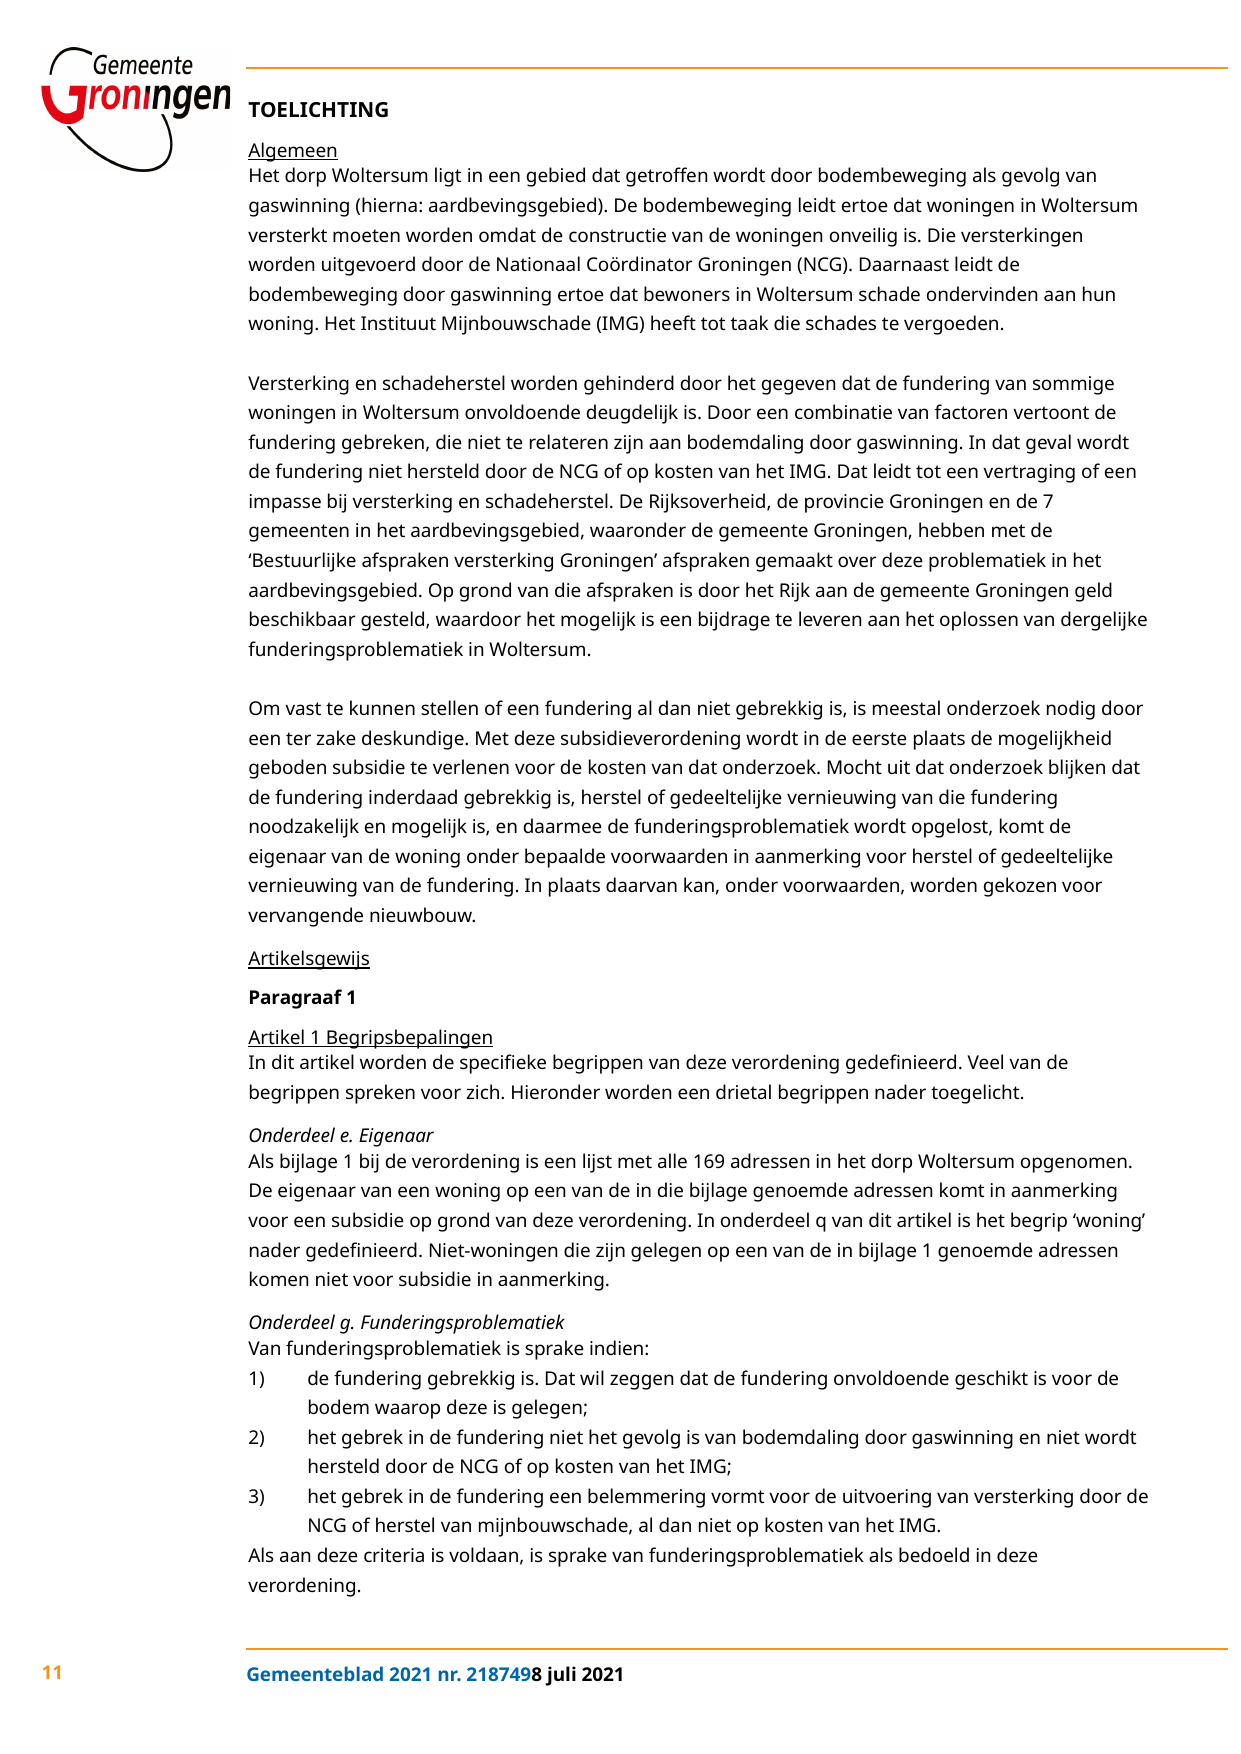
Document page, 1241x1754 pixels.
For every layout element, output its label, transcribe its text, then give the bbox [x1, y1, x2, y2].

list het gebrek in de fundering niet het gevolg is van bodemdaling door gaswinning en niet wordt hersteld door de NCG of op kosten van het IMG; [248, 1424, 1152, 1479]
text Het dorp Woltersum ligt in een gebied dat getroffen wordt door bodembeweging als gevolg van gaswinning (hierna: aardbevingsgebied). De bodembeweging leidt ertoe dat woningen in Woltersum versterkt moeten worden omdat de constructie van de woningen onveilig is. Die versterkingen worden uitgevoerd door de Nationaal Coördinator Groningen (NCG). Daarnaast leidt de bodembeweging door gaswinning ertoe dat bewoners in Woltersum schade ondervinden aan hun woning. Het Instituut Mijnbouwschade (IMG) heeft tot taak die schades te vergoeden. [248, 163, 1152, 336]
text Van funderingsproblematiek is sprake indien: [248, 1335, 1152, 1361]
text Om vast te kunnen stellen of een fundering al dan niet gebrekkig is, is meestal onderzoek nodig door een ter zake deskundige. Met deze subsidieverordening wordt in de eerste plaats de mogelijkheid geboden subsidie te verlenen voor de kosten van dat onderzoek. Mocht uit dat onderzoek blijken dat de fundering inderdaad gebrekkig is, herstel of gedeeltelijke vernieuwing van die fundering noodzakelijk en mogelijk is, en daarmee de funderingsproblematiek wordt opgelost, komt de eigenaar van de woning onder bepaalde voorwaarden in aanmerking voor herstel of gedeeltelijke vernieuwing van de fundering. In plaats daarvan kan, onder voorwaarden, worden gekozen voor vervangende nieuwbouw. [248, 695, 1152, 928]
text TOELICHTING [248, 95, 1152, 123]
text Artikelsgewijs [248, 945, 1152, 971]
text Algemeen [248, 137, 1152, 163]
picture [41, 47, 231, 172]
text Als aan deze criteria is voldaan, is sprake van funderingsproblematiek als bedoeld in deze verordening. [248, 1542, 1152, 1598]
text Paragraaf 1 [248, 984, 1152, 1010]
text In dit artikel worden de specifieke begrippen van deze verordening gedefinieerd. Veel van de begrippen spreken voor zich. Hieronder worden een drietal begrippen nader toegelicht. [248, 1049, 1152, 1105]
text Onderdeel e. Eigenaar [248, 1122, 1152, 1148]
list de fundering gebrekkig is. Dat wil zeggen dat de fundering onvoldoende geschikt is voor de bodem waarop deze is gelegen; [248, 1365, 1152, 1420]
text Artikel 1 Begripsbepalingen [248, 1024, 1152, 1049]
text Onderdeel g. Funderingsproblematiek [248, 1309, 1152, 1335]
text Als bijlage 1 bij de verordening is een lijst met alle 169 adressen in het dorp Woltersum opgenomen. De eigenaar van een woning op een van de in die bijlage genoemde adressen komt in aanmerking voor een subsidie op grond van deze verordening. In onderdeel q van dit artikel is het begrip ‘woning’ nader gedefinieerd. Niet-woningen die zijn gelegen op een van de in bijlage 1 genoemde adressen komen niet voor subsidie in aanmerking. [248, 1148, 1152, 1292]
text Versterking en schadeherstel worden gehinderd door het gegeven dat de fundering van sommige woningen in Woltersum onvoldoende deugdelijk is. Door een combinatie van factoren vertoont de fundering gebreken, die niet te relateren zijn aan bodemdaling door gaswinning. In dat geval wordt de fundering niet hersteld door de NCG of op kosten van het IMG. Dat leidt tot een vertraging of een impasse bij versterking en schadeherstel. De Rijksoverheid, de provincie Groningen en de 7 gemeenten in het aardbevingsgebied, waaronder de gemeente Groningen, hebben met de ‘Bestuurlijke afspraken versterking Groningen’ afspraken gemaakt over deze problematiek in het aardbevingsgebied. Op grond van die afspraken is door het Rijk aan de gemeente Groningen geld beschikbaar gesteld, waardoor het mogelijk is een bijdrage te leveren aan het oplossen van dergelijke funderingsproblematiek in Woltersum. [248, 370, 1152, 662]
list het gebrek in de fundering een belemmering vormt voor de uitvoering van versterking door de NCG of herstel van mijnbouwschade, al dan niet op kosten van het IMG. [248, 1483, 1152, 1538]
